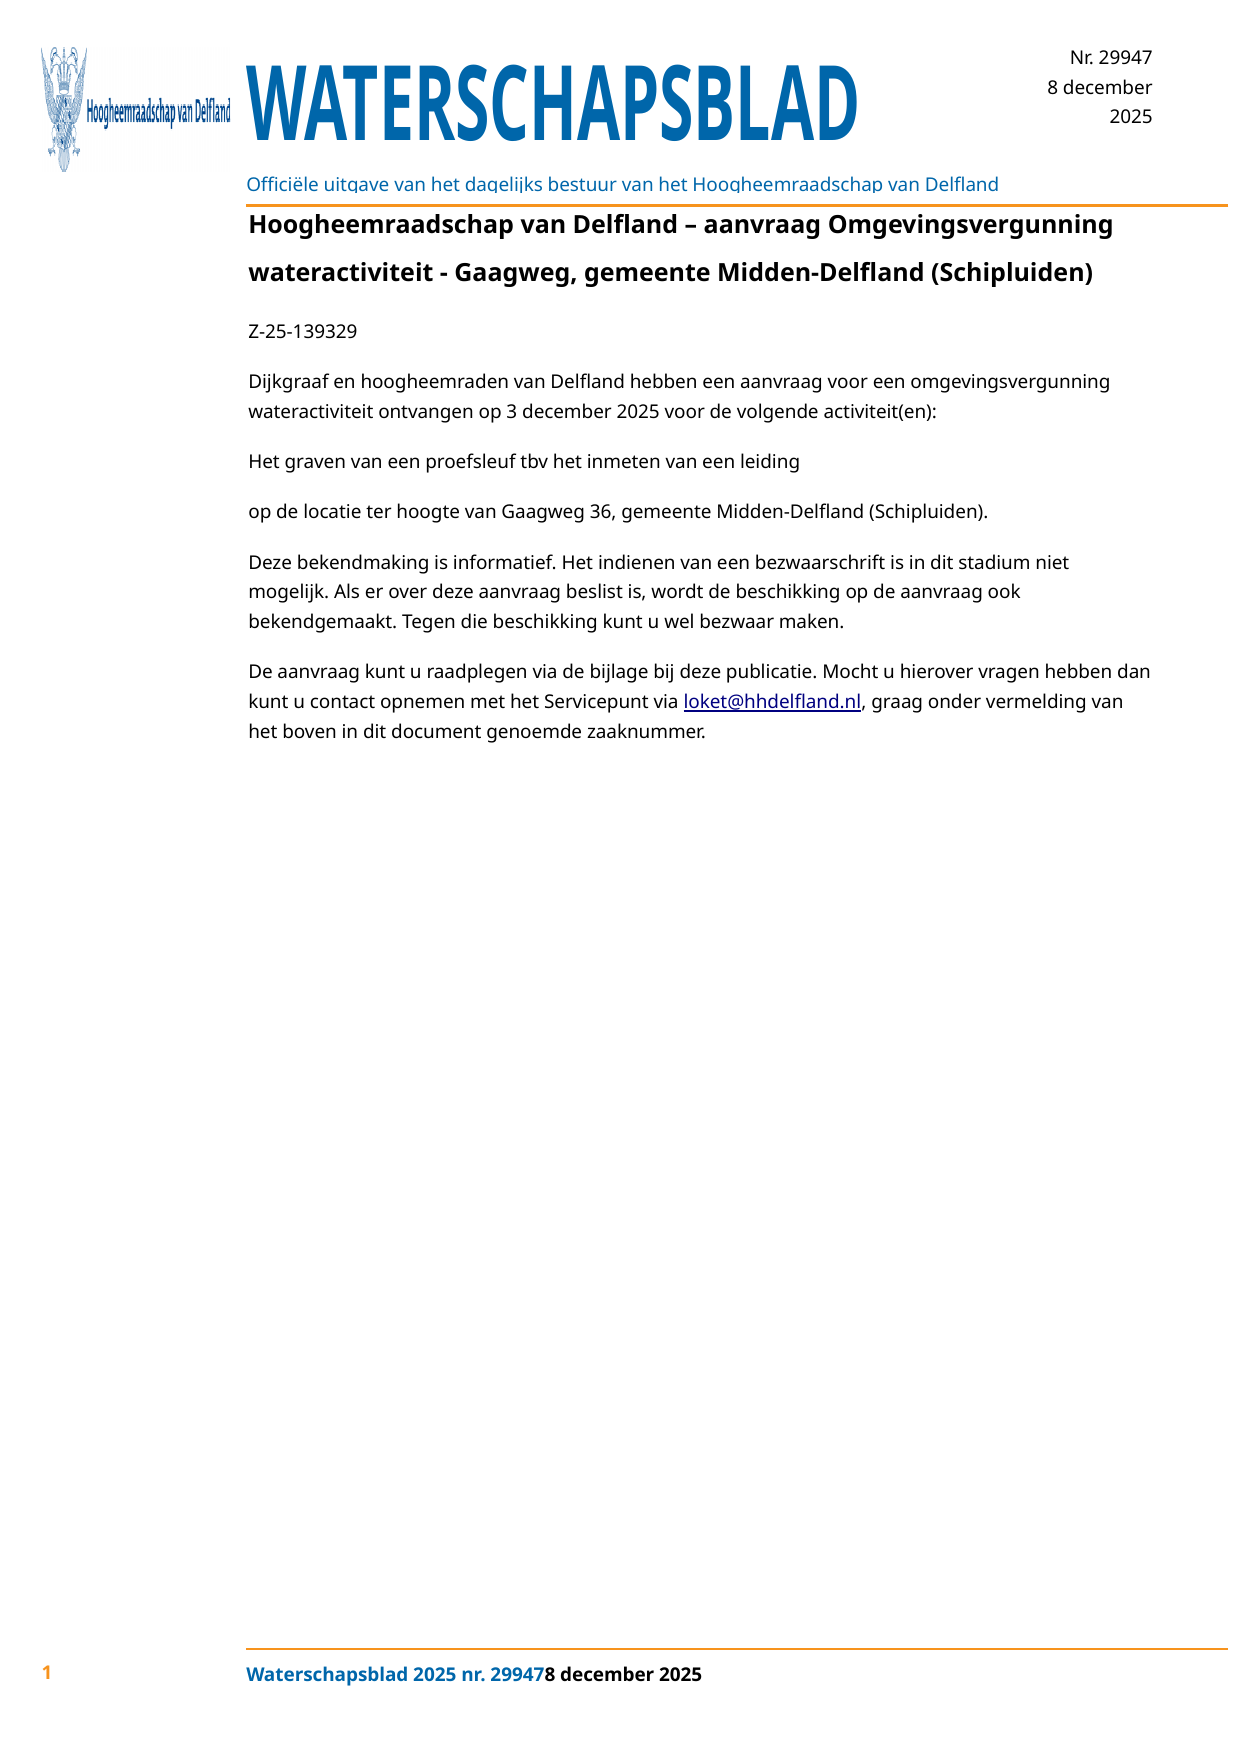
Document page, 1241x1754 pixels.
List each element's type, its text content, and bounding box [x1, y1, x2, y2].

text Hoogheemraadschap van Delfland – aanvraag Omgevingsvergunning wateractiviteit - Gaagweg, gemeente Midden-Delfland (Schipluiden) [248, 207, 1152, 288]
text Deze bekendmaking is informatief. Het indienen van een bezwaarschrift is in dit stadium niet mogelijk. Als er over deze aanvraag beslist is, wordt de beschikking op de aanvraag ook bekendgemaakt. Tegen die beschikking kunt u wel bezwaar maken. [248, 549, 1152, 634]
picture [41, 47, 231, 172]
text Dijkgraaf en hoogheemraden van Delfland hebben een aanvraag voor een omgevingsvergunning wateractiviteit ontvangen op 3 december 2025 voor de volgende activiteit(en): [248, 368, 1152, 424]
text De aanvraag kunt u raadplegen via de bijlage bij deze publicatie. Mocht u hierover vragen hebben dan kunt u contact opnemen met het Servicepunt via loket@hhdelfland.nl, graag onder vermelding van het boven in dit document genoemde zaaknummer. [248, 659, 1152, 744]
text Het graven van een proefsleuf tbv het inmeten van een leiding [248, 448, 1152, 474]
text op de locatie ter hoogte van Gaagweg 36, gemeente Midden-Delfland (Schipluiden). [248, 499, 1152, 524]
text Z-25-139329 [248, 318, 1152, 344]
